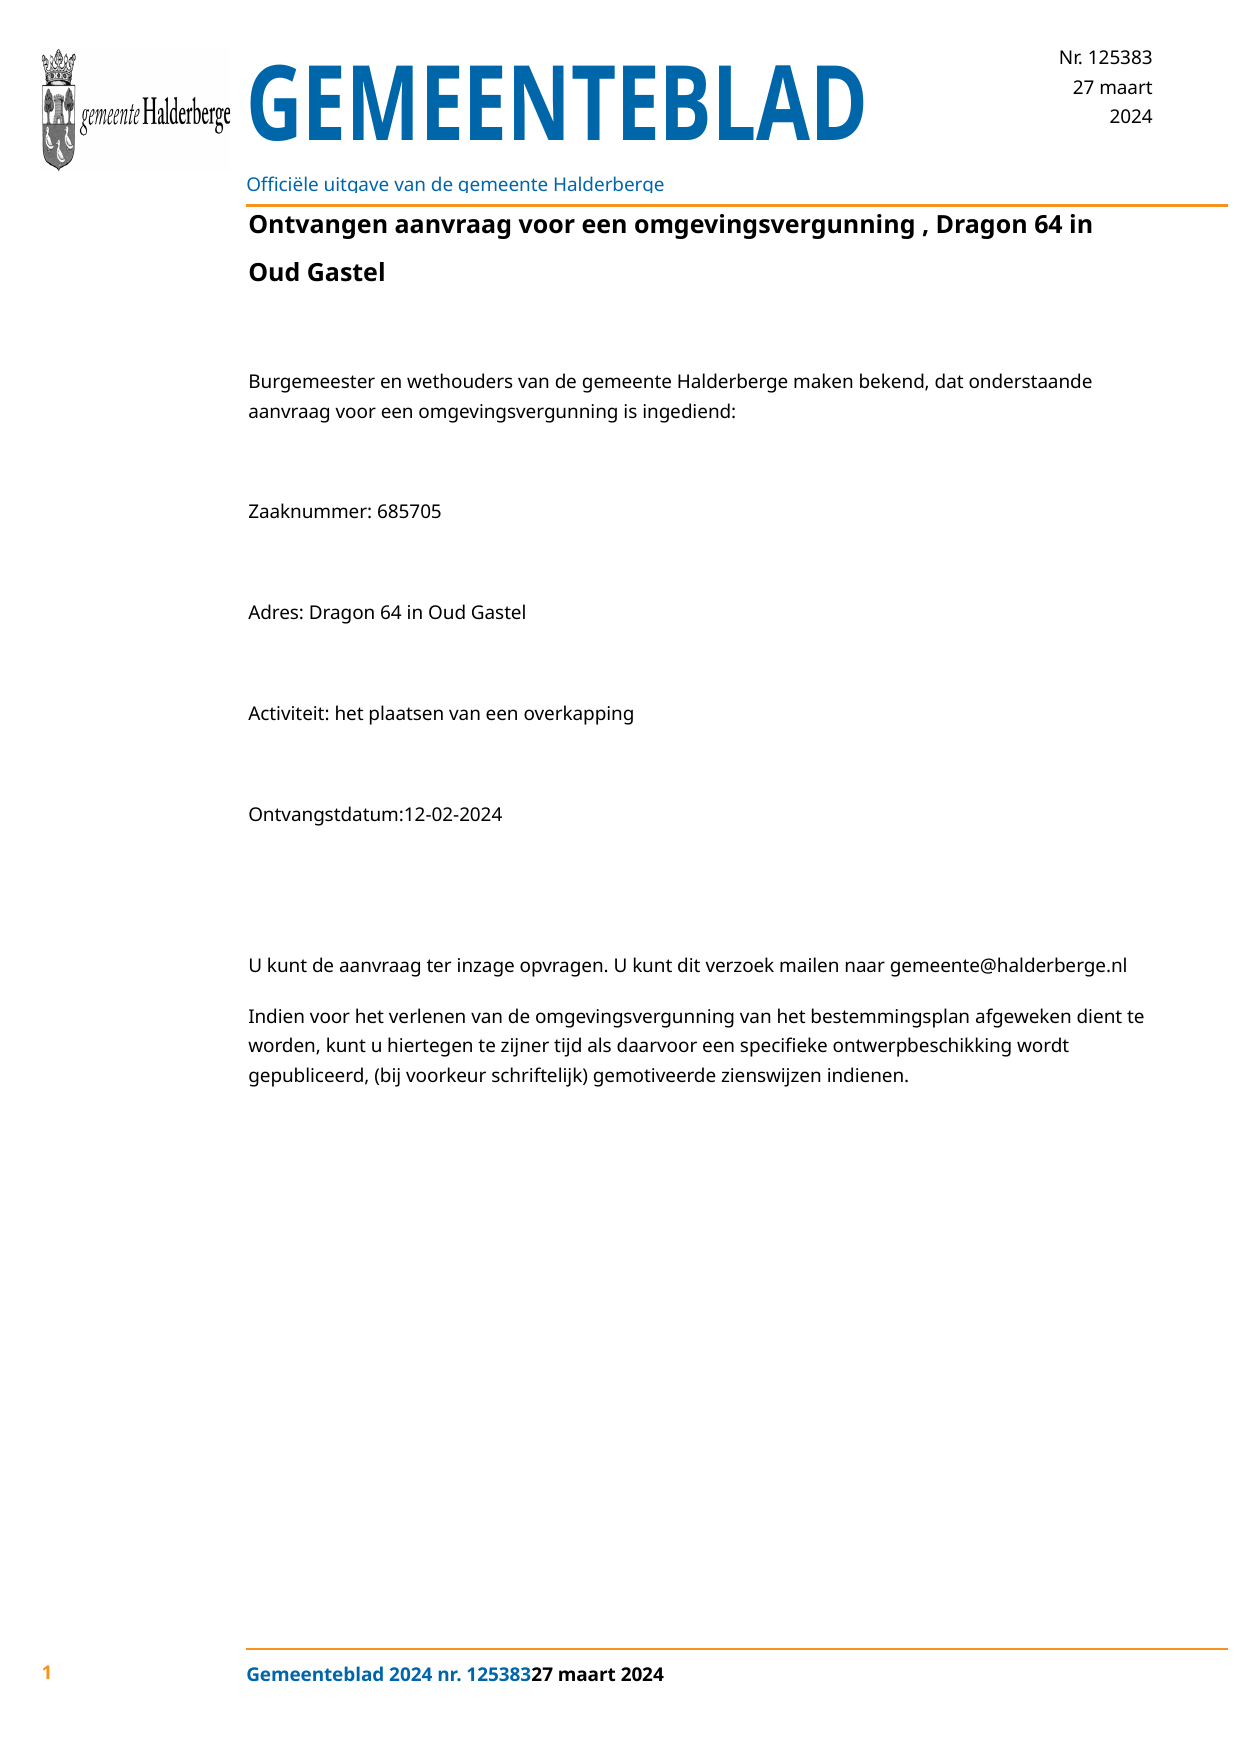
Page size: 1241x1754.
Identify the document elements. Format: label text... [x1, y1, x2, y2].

text Burgemeester en wethouders van de gemeente Halderberge maken bekend, dat onderstaande aanvraag voor een omgevingsvergunning is ingediend: [248, 368, 1152, 424]
text U kunt de aanvraag ter inzage opvragen. U kunt dit verzoek mailen naar gemeente@halderberge.nl [248, 952, 1152, 978]
text Activiteit: het plaatsen van een overkapping [248, 700, 1152, 726]
text Ontvangstdatum:12-02-2024 [248, 801, 1152, 827]
picture [41, 47, 231, 172]
text Adres: Dragon 64 in Oud Gastel [248, 599, 1152, 625]
text Zaaknummer: 685705 [248, 499, 1152, 524]
text Indien voor het verlenen van de omgevingsvergunning van het bestemmingsplan afgeweken dient te worden, kunt u hiertegen te zijner tijd als daarvoor een specifieke ontwerpbeschikking wordt gepubliceerd, (bij voorkeur schriftelijk) gemotiveerde zienswijzen indienen. [248, 1003, 1152, 1088]
text Ontvangen aanvraag voor een omgevingsvergunning , Dragon 64 in Oud Gastel [248, 207, 1152, 288]
